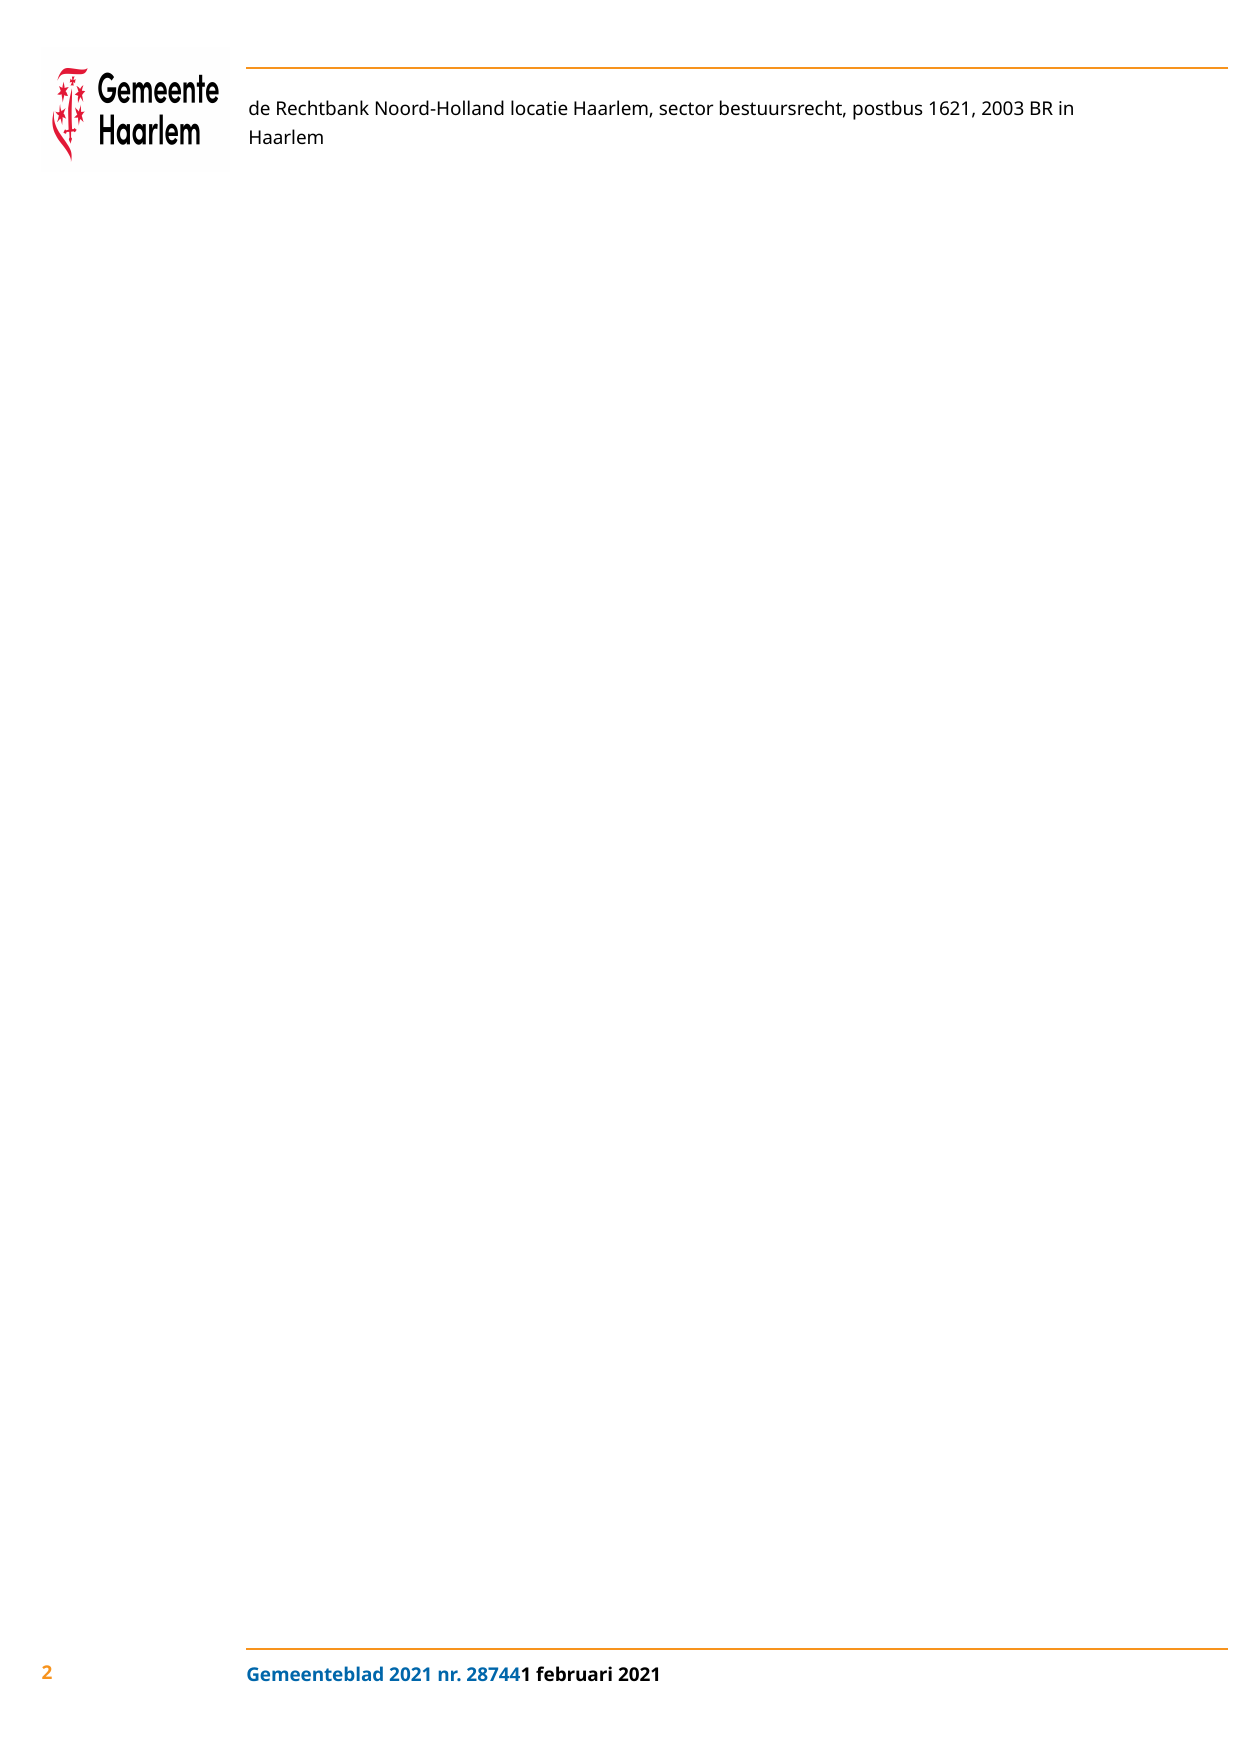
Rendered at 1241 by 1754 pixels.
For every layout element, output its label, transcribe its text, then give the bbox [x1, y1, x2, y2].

picture [41, 47, 231, 172]
text de Rechtbank Noord-Holland locatie Haarlem, sector bestuursrecht, postbus 1621, 2003 BR in Haarlem [248, 95, 1152, 150]
